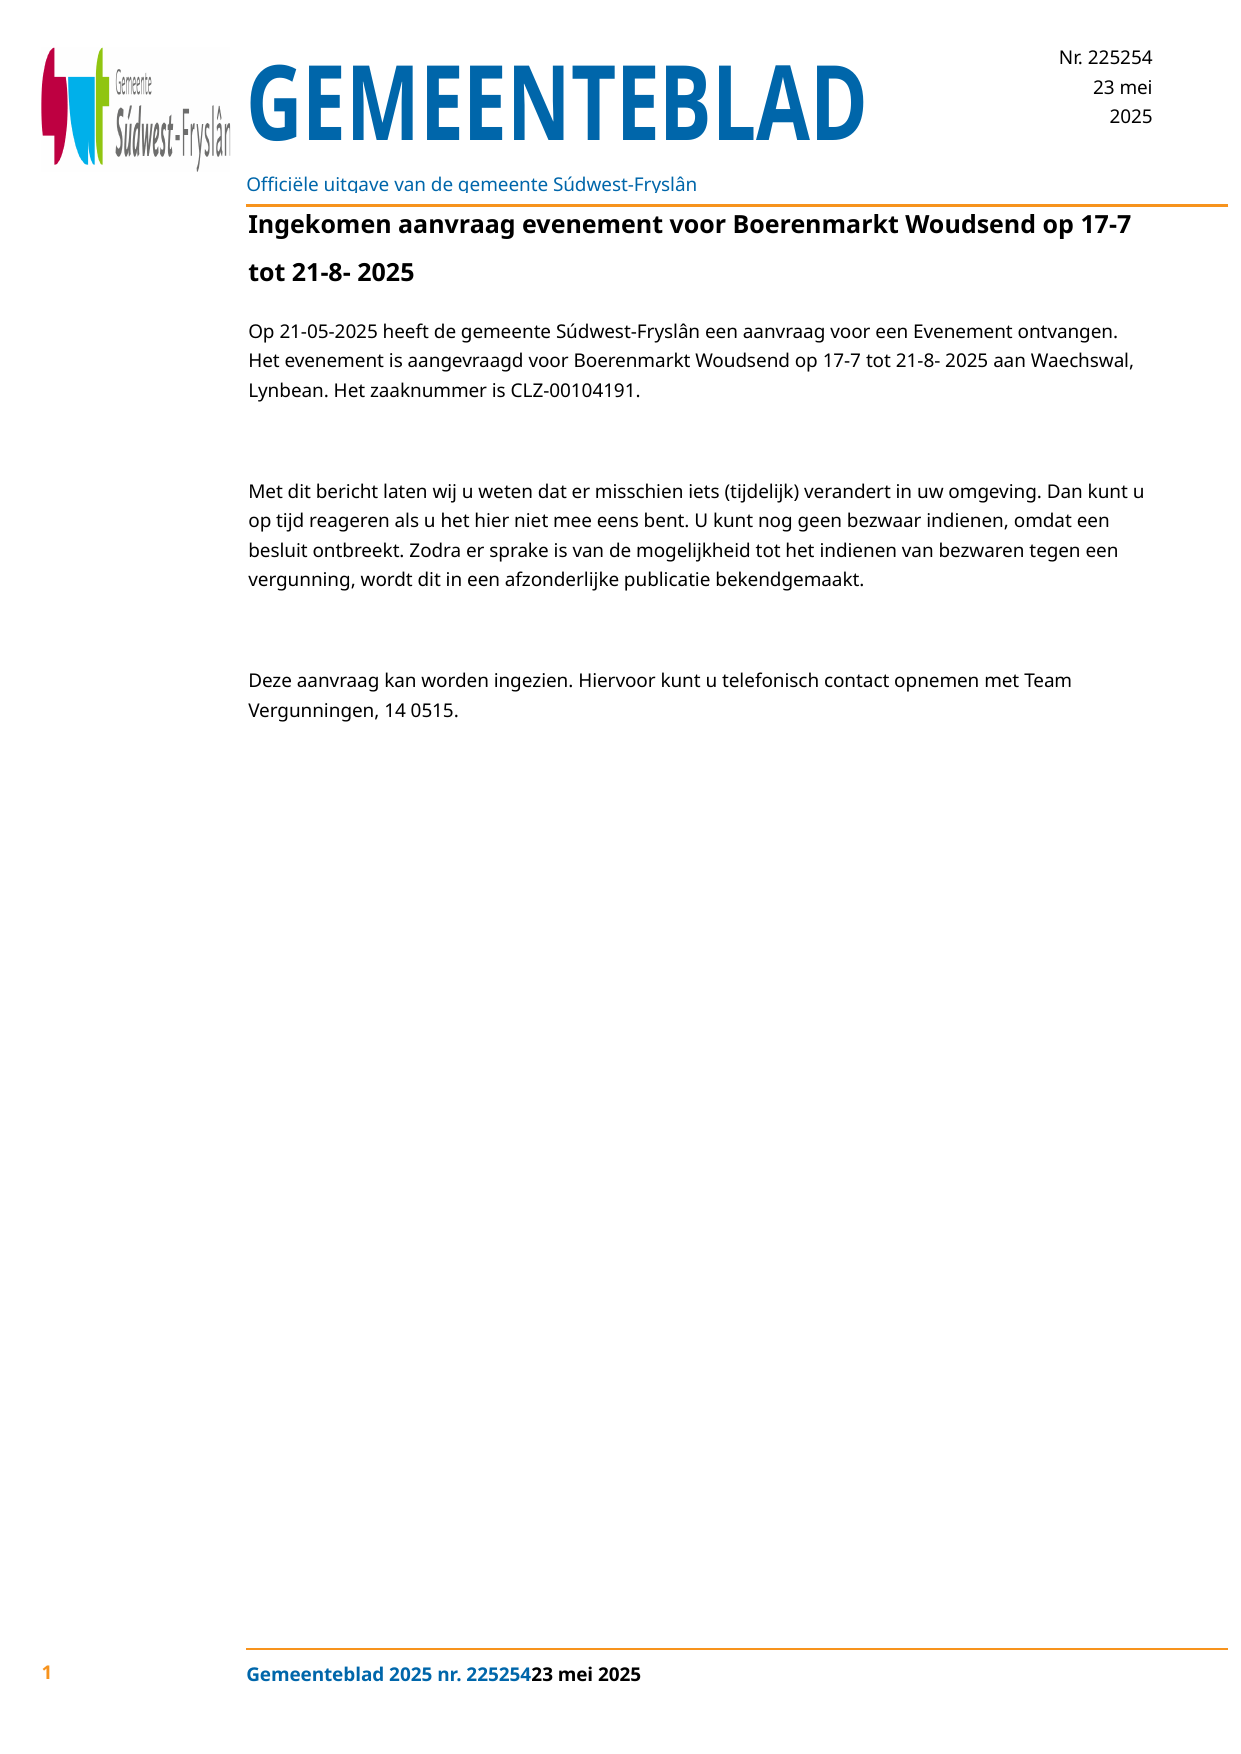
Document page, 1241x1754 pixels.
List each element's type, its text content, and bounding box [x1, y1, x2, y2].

text Deze aanvraag kan worden ingezien. Hiervoor kunt u telefonisch contact opnemen met Team Vergunningen, 14 0515. [248, 667, 1152, 723]
text Ingekomen aanvraag evenement voor Boerenmarkt Woudsend op 17-7 tot 21-8- 2025 [248, 207, 1152, 288]
picture [41, 47, 231, 172]
text Op 21-05-2025 heeft de gemeente Súdwest-Fryslân een aanvraag voor een Evenement ontvangen. Het evenement is aangevraagd voor Boerenmarkt Woudsend op 17-7 tot 21-8- 2025 aan Waechswal, Lynbean. Het zaaknummer is CLZ-00104191. [248, 318, 1152, 403]
text Met dit bericht laten wij u weten dat er misschien iets (tijdelijk) verandert in uw omgeving. Dan kunt u op tijd reageren als u het hier niet mee eens bent. U kunt nog geen bezwaar indienen, omdat een besluit ontbreekt. Zodra er sprake is van de mogelijkheid tot het indienen van bezwaren tegen een vergunning, wordt dit in een afzonderlijke publicatie bekendgemaakt. [248, 478, 1152, 592]
